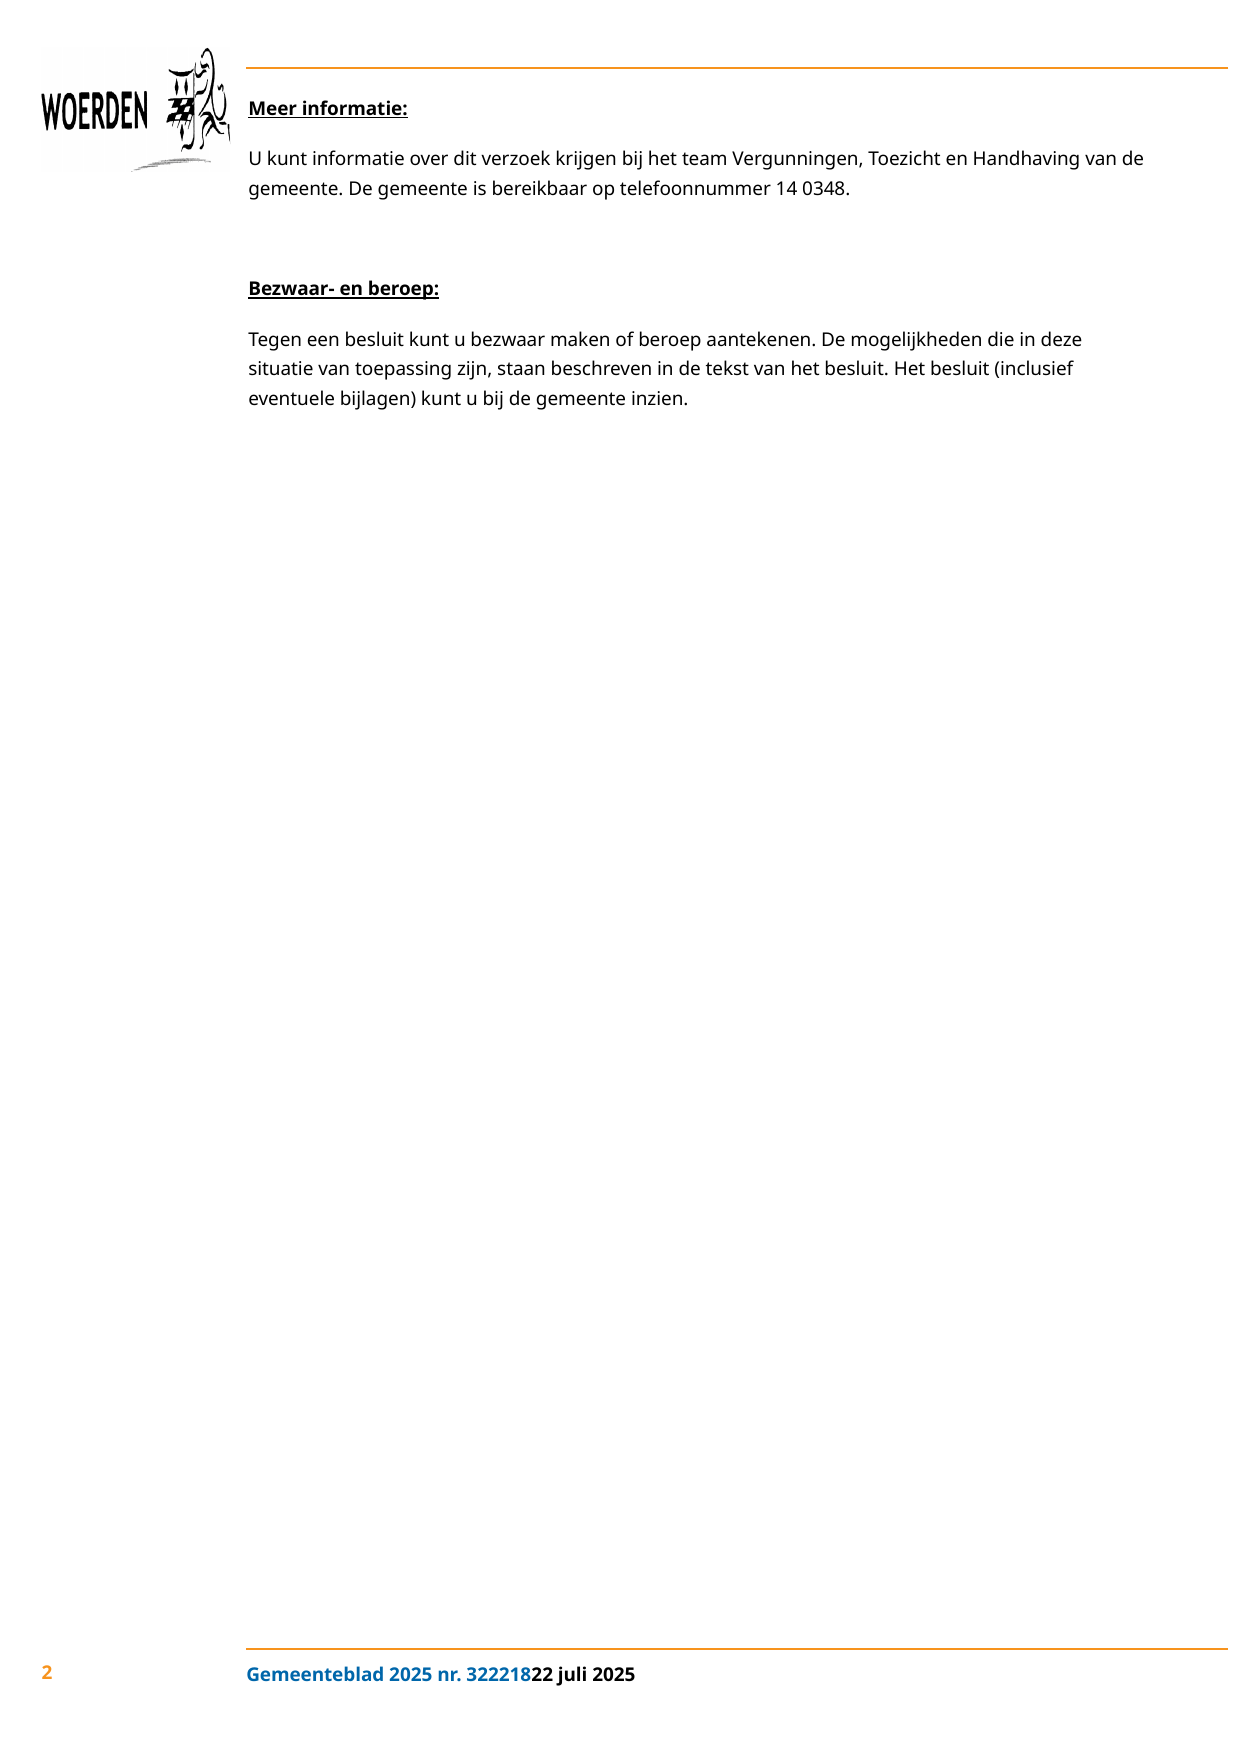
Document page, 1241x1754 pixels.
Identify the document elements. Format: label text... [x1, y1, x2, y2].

text U kunt informatie over dit verzoek krijgen bij het team Vergunningen, Toezicht en Handhaving van de gemeente. De gemeente is bereikbaar op telefoonnummer 14 0348. [248, 145, 1152, 201]
picture [41, 47, 231, 172]
text Bezwaar- en beroep: [248, 276, 1152, 301]
text Meer informatie: [248, 95, 1152, 121]
text Tegen een besluit kunt u bezwaar maken of beroep aantekenen. De mogelijkheden die in deze situatie van toepassing zijn, staan beschreven in de tekst van het besluit. Het besluit (inclusief eventuele bijlagen) kunt u bij de gemeente inzien. [248, 326, 1152, 411]
